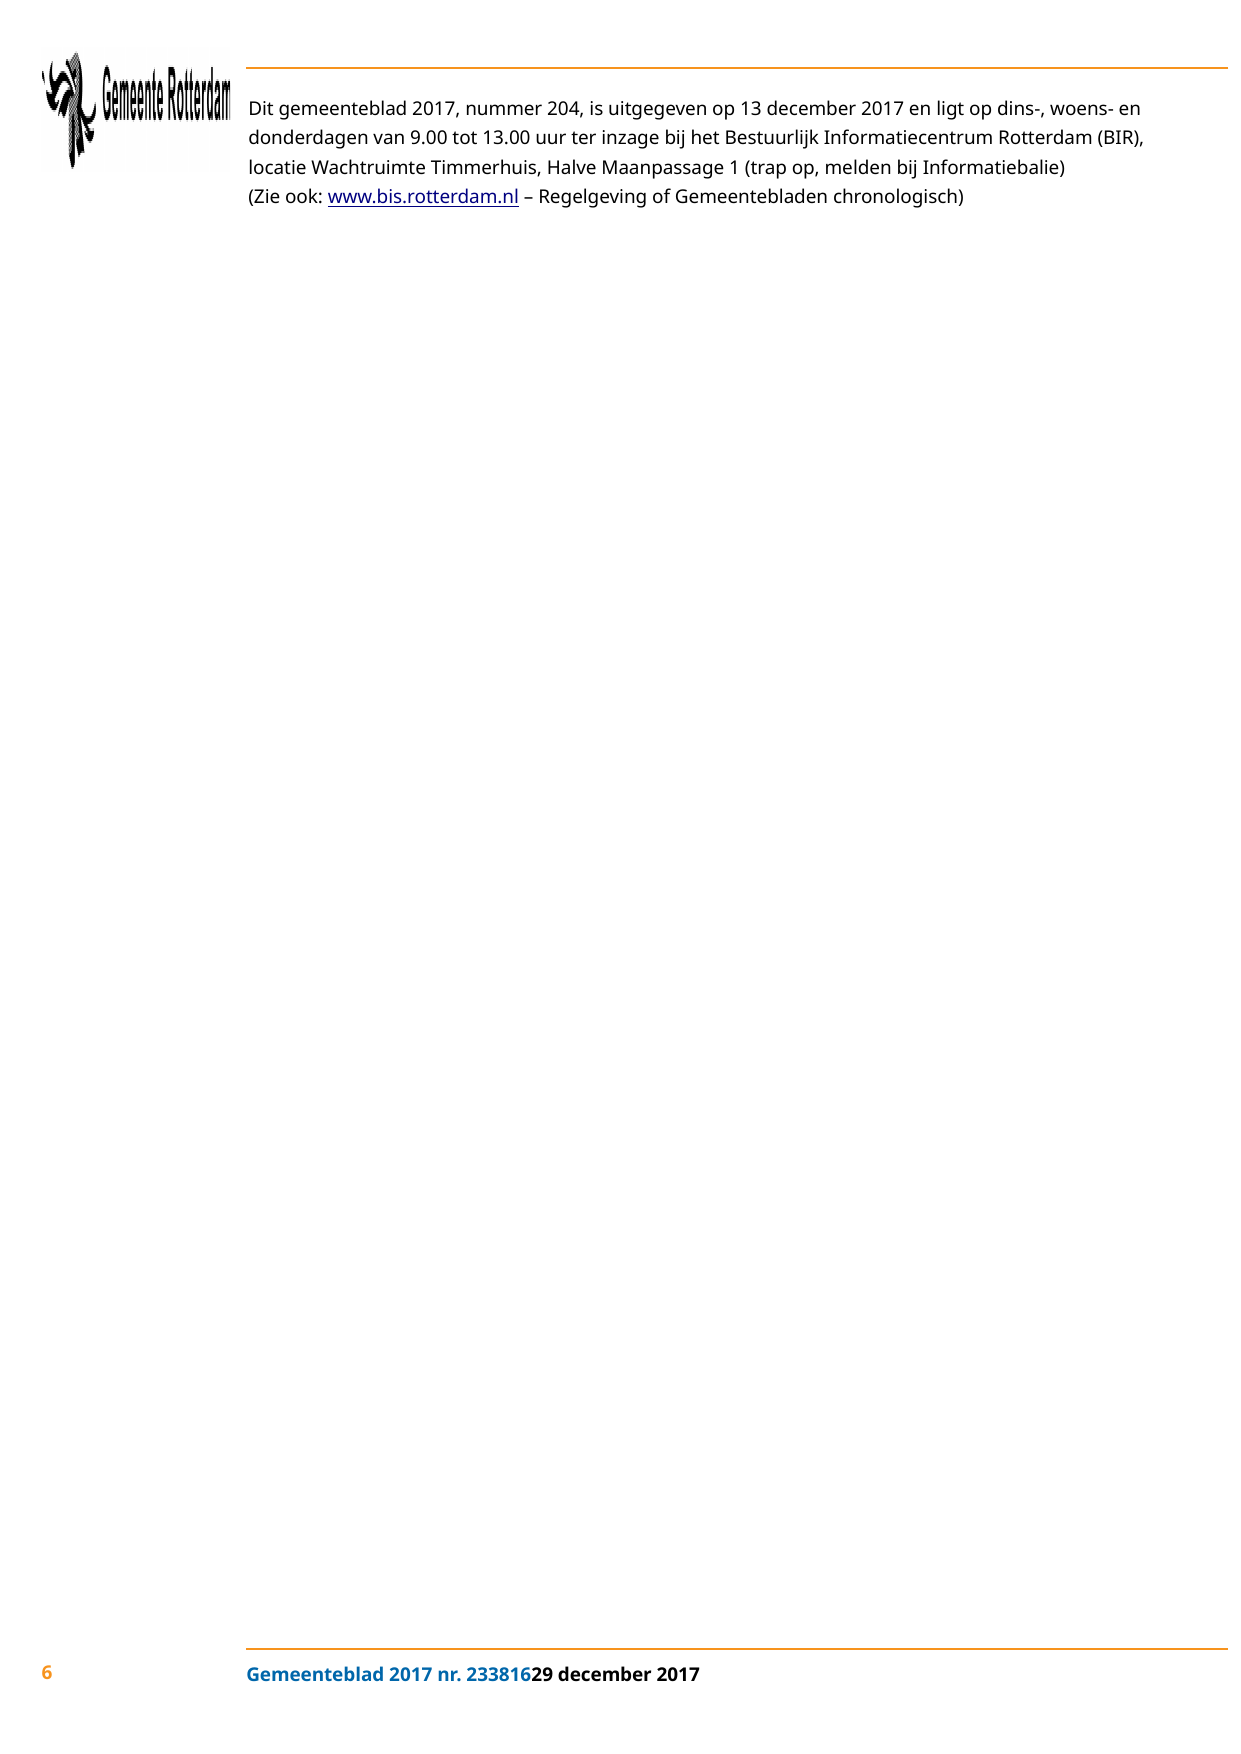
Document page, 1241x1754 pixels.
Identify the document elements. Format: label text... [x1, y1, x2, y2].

text (Zie ook: www.bis.rotterdam.nl – Regelgeving of Gemeentebladen chronologisch) [248, 184, 1152, 209]
picture [41, 47, 231, 172]
text Dit gemeenteblad 2017, nummer 204, is uitgegeven op 13 december 2017 en ligt op dins-, woens- en donderdagen van 9.00 tot 13.00 uur ter inzage bij het Bestuurlijk Informatiecentrum Rotterdam (BIR), locatie Wachtruimte Timmerhuis, Halve Maanpassage 1 (trap op, melden bij Informatiebalie) [248, 95, 1152, 180]
